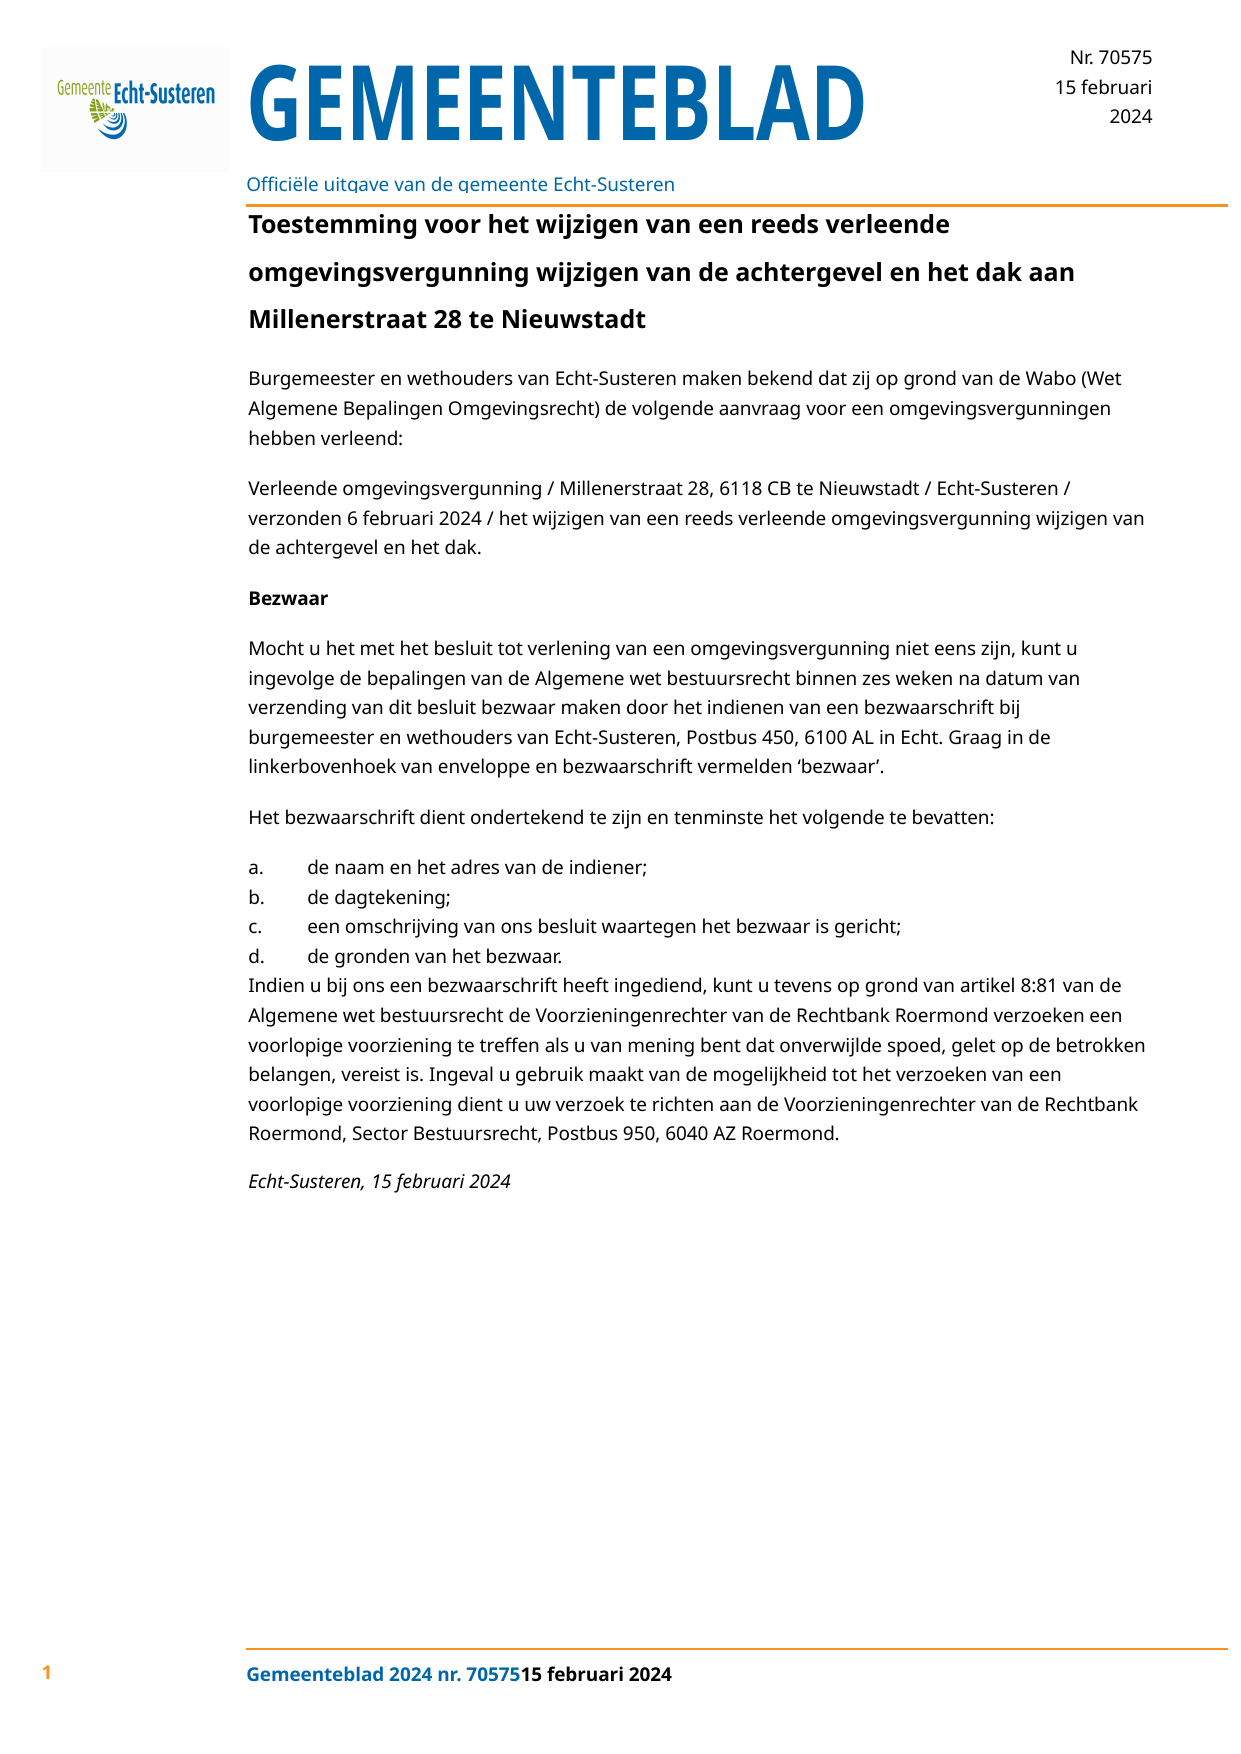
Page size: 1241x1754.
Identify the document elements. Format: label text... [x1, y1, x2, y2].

list de naam en het adres van de indiener; [248, 854, 1152, 880]
text Indien u bij ons een bezwaarschrift heeft ingediend, kunt u tevens op grond van artikel 8:81 van de Algemene wet bestuursrecht de Voorzieningenrechter van de Rechtbank Roermond verzoeken een voorlopige voorziening te treffen als u van mening bent dat onverwijlde spoed, gelet op de betrokken belangen, vereist is. Ingeval u gebruik maakt van de mogelijkheid tot het verzoeken van een voorlopige voorziening dient u uw verzoek te richten aan de Voorzieningenrechter van de Rechtbank Roermond, Sector Bestuursrecht, Postbus 950, 6040 AZ Roermond. [248, 973, 1152, 1146]
text Echt-Susteren, 15 februari 2024 [248, 1168, 1152, 1194]
text Burgemeester en wethouders van Echt-Susteren maken bekend dat zij op grond van de Wabo (Wet Algemene Bepalingen Omgevingsrecht) de volgende aanvraag voor een omgevingsvergunningen hebben verleend: [248, 366, 1152, 450]
picture [41, 47, 231, 172]
list de dagtekening; [248, 884, 1152, 909]
list de gronden van het bezwaar. [248, 943, 1152, 969]
list een omschrijving van ons besluit waartegen het bezwaar is gericht; [248, 913, 1152, 939]
text Het bezwaarschrift dient ondertekend te zijn en tenminste het volgende te bevatten: [248, 804, 1152, 829]
text Mocht u het met het besluit tot verlening van een omgevingsvergunning niet eens zijn, kunt u ingevolge de bepalingen van de Algemene wet bestuursrecht binnen zes weken na datum van verzending van dit besluit bezwaar maken door het indienen van een bezwaarschrift bij burgemeester en wethouders van Echt-Susteren, Postbus 450, 6100 AL in Echt. Graag in de linkerbovenhoek van enveloppe en bezwaarschrift vermelden ‘bezwaar’. [248, 635, 1152, 779]
text Toestemming voor het wijzigen van een reeds verleende omgevingsvergunning wijzigen van de achtergevel en het dak aan Millenerstraat 28 te Nieuwstadt [248, 207, 1152, 336]
text Verleende omgevingsvergunning / Millenerstraat 28, 6118 CB te Nieuwstadt / Echt-Susteren / verzonden 6 februari 2024 / het wijzigen van een reeds verleende omgevingsvergunning wijzigen van de achtergevel en het dak. [248, 475, 1152, 560]
text Bezwaar [248, 585, 1152, 610]
